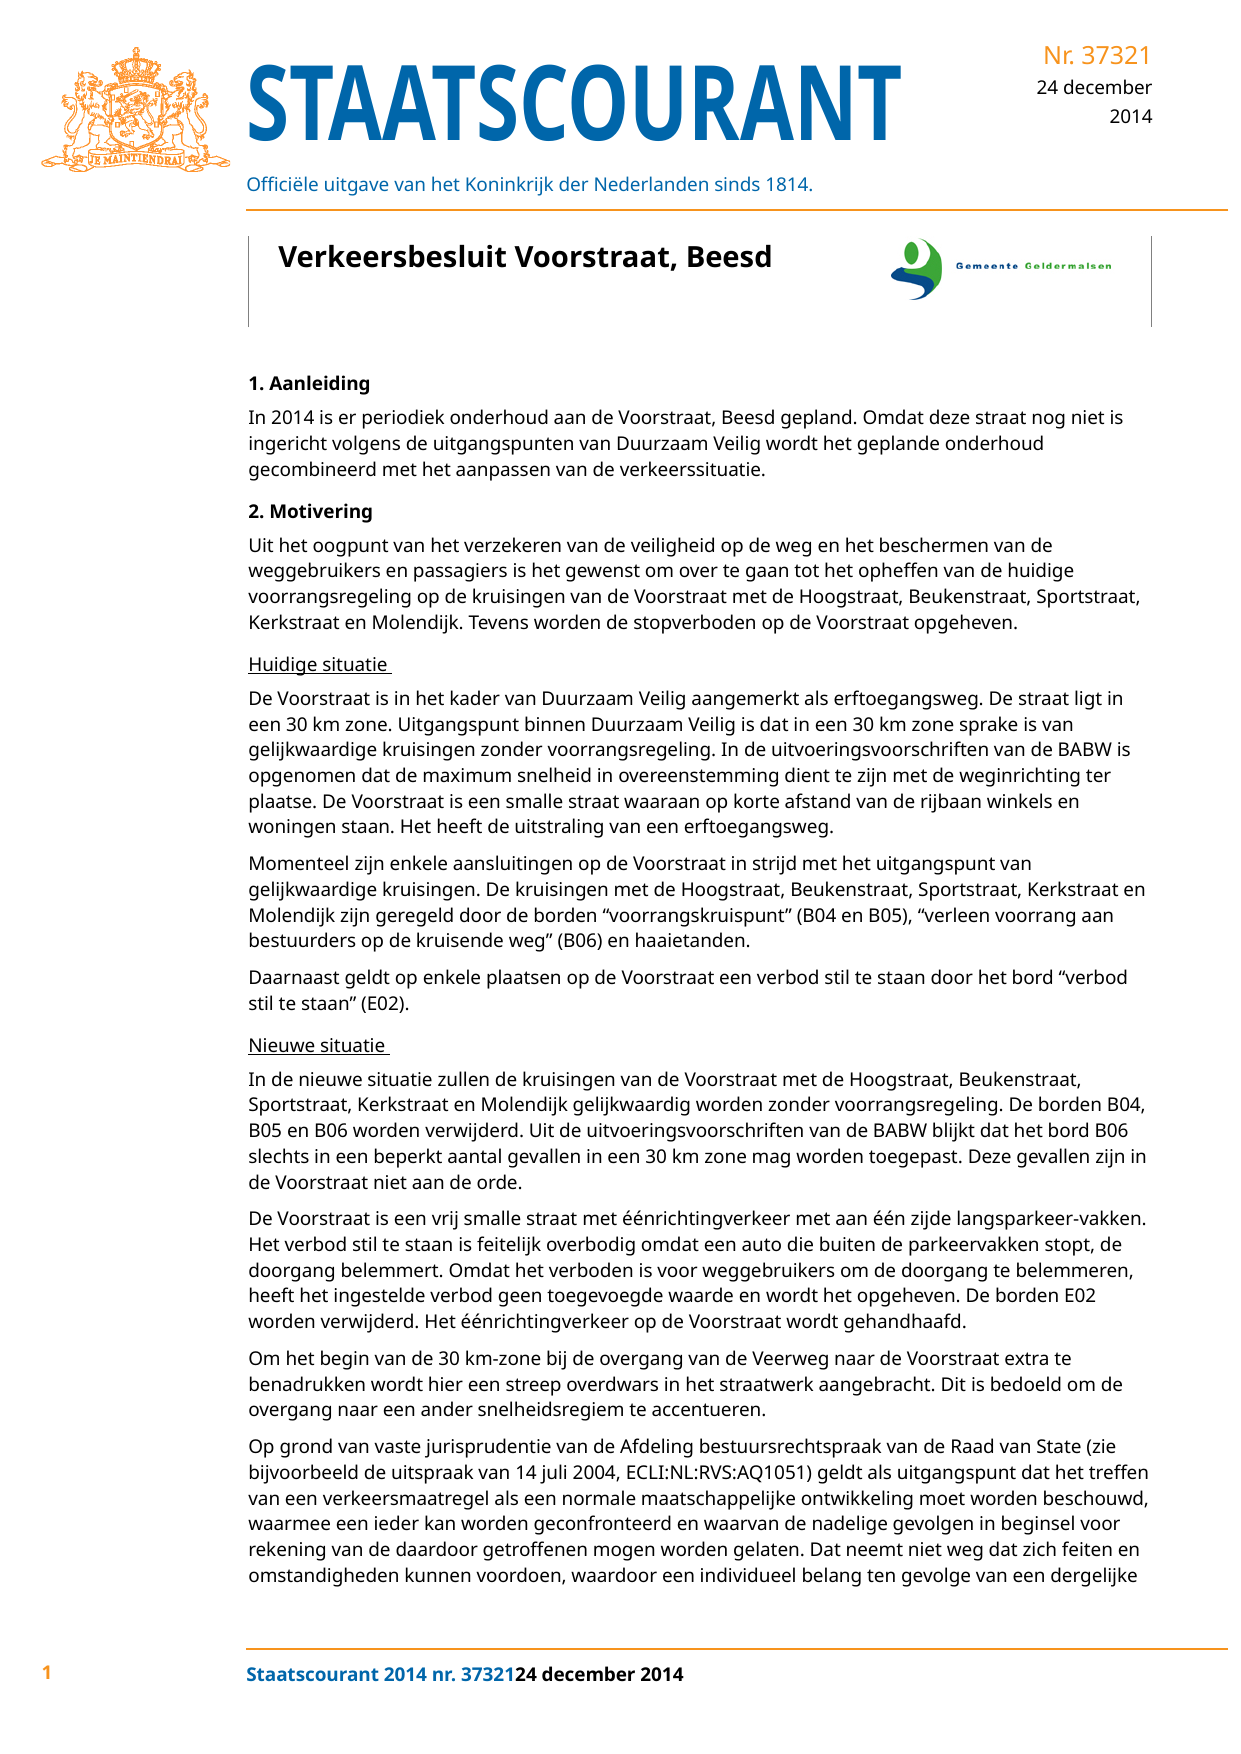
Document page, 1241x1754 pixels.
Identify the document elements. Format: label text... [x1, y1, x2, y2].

text Nieuwe situatie [248, 1032, 1152, 1058]
text Huidige situatie [248, 651, 1152, 677]
table_header Verkeersbesluit Voorstraat, Beesd [249, 236, 850, 327]
text Daarnaast geldt op enkele plaatsen op de Voorstraat een verbod stil te staan door het bord “verbod stil te staan” (E02). [248, 964, 1152, 1016]
text Uit het oogpunt van het verzekeren van de veiligheid op de weg en het beschermen van de weggebruikers en passagiers is het gewenst om over te gaan tot het opheffen van de huidige voorrangsregeling op de kruisingen van de Voorstraat met de Hoogstraat, Beukenstraat, Sportstraat, Kerkstraat en Molendijk. Tevens worden de stopverboden op de Voorstraat opgeheven. [248, 532, 1152, 635]
picture [41, 47, 231, 172]
table_header [850, 236, 1151, 327]
text De Voorstraat is in het kader van Duurzaam Veilig aangemerkt als erftoegangsweg. De straat ligt in een 30 km zone. Uitgangspunt binnen Duurzaam Veilig is dat in een 30 km zone sprake is van gelijkwaardige kruisingen zonder voorrangsregeling. In de uitvoeringsvoorschriften van de BABW is opgenomen dat de maximum snelheid in overeenstemming dient te zijn met de weginrichting ter plaatse. De Voorstraat is een smalle straat waaraan op korte afstand van de rijbaan winkels en woningen staan. Het heeft de uitstraling van een erftoegangsweg. [248, 685, 1152, 839]
text Op grond van vaste jurisprudentie van de Afdeling bestuursrechtspraak van de Raad van State (zie bijvoorbeeld de uitspraak van 14 juli 2004, ECLI:NL:RVS:AQ1051) geldt als uitgangspunt dat het treffen van een verkeersmaatregel als een normale maatschappelijke ontwikkeling moet worden beschouwd, waarmee een ieder kan worden geconfronteerd en waarvan de nadelige gevolgen in beginsel voor rekening van de daardoor getroffenen mogen worden gelaten. Dat neemt niet weg dat zich feiten en omstandigheden kunnen voordoen, waardoor een individueel belang ten gevolge van een dergelijke [248, 1433, 1152, 1588]
text In de nieuwe situatie zullen de kruisingen van de Voorstraat met de Hoogstraat, Beukenstraat, Sportstraat, Kerkstraat en Molendijk gelijkwaardig worden zonder voorrangsregeling. De borden B04, B05 en B06 worden verwijderd. Uit de uitvoeringsvoorschriften van de BABW blijkt dat het bord B06 slechts in een beperkt aantal gevallen in een 30 km zone mag worden toegepast. Deze gevallen zijn in de Voorstraat niet aan de orde. [248, 1066, 1152, 1194]
text 1. Aanleiding [248, 371, 1152, 396]
text In 2014 is er periodiek onderhoud aan de Voorstraat, Beesd gepland. Omdat deze straat nog niet is ingericht volgens de uitgangspunten van Duurzaam Veilig wordt het geplande onderhoud gecombineerd met het aanpassen van de verkeerssituatie. [248, 404, 1152, 482]
text 2. Motivering [248, 498, 1152, 524]
text Om het begin van de 30 km-zone bij de overgang van de Veerweg naar de Voorstraat extra te benadrukken wordt hier een streep overdwars in het straatwerk aangebracht. Dit is bedoeld om de overgang naar een ander snelheidsregiem te accentueren. [248, 1345, 1152, 1422]
text De Voorstraat is een vrij smalle straat met éénrichtingverkeer met aan één zijde langsparkeer-vakken. Het verbod stil te staan is feitelijk overbodig omdat een auto die buiten de parkeervakken stopt, de doorgang belemmert. Omdat het verboden is voor weggebruikers om de doorgang te belemmeren, heeft het ingestelde verbod geen toegevoegde waarde en wordt het opgeheven. De borden E02 worden verwijderd. Het éénrichtingverkeer op de Voorstraat wordt gehandhaafd. [248, 1206, 1152, 1334]
text Momenteel zijn enkele aansluitingen op de Voorstraat in strijd met het uitgangspunt van gelijkwaardige kruisingen. De kruisingen met de Hoogstraat, Beukenstraat, Sportstraat, Kerkstraat en Molendijk zijn geregeld door de borden “voorrangskruispunt” (B04 en B05), “verleen voorrang aan bestuurders op de kruisende weg” (B06) en haaietanden. [248, 850, 1152, 953]
picture [882, 236, 1119, 302]
